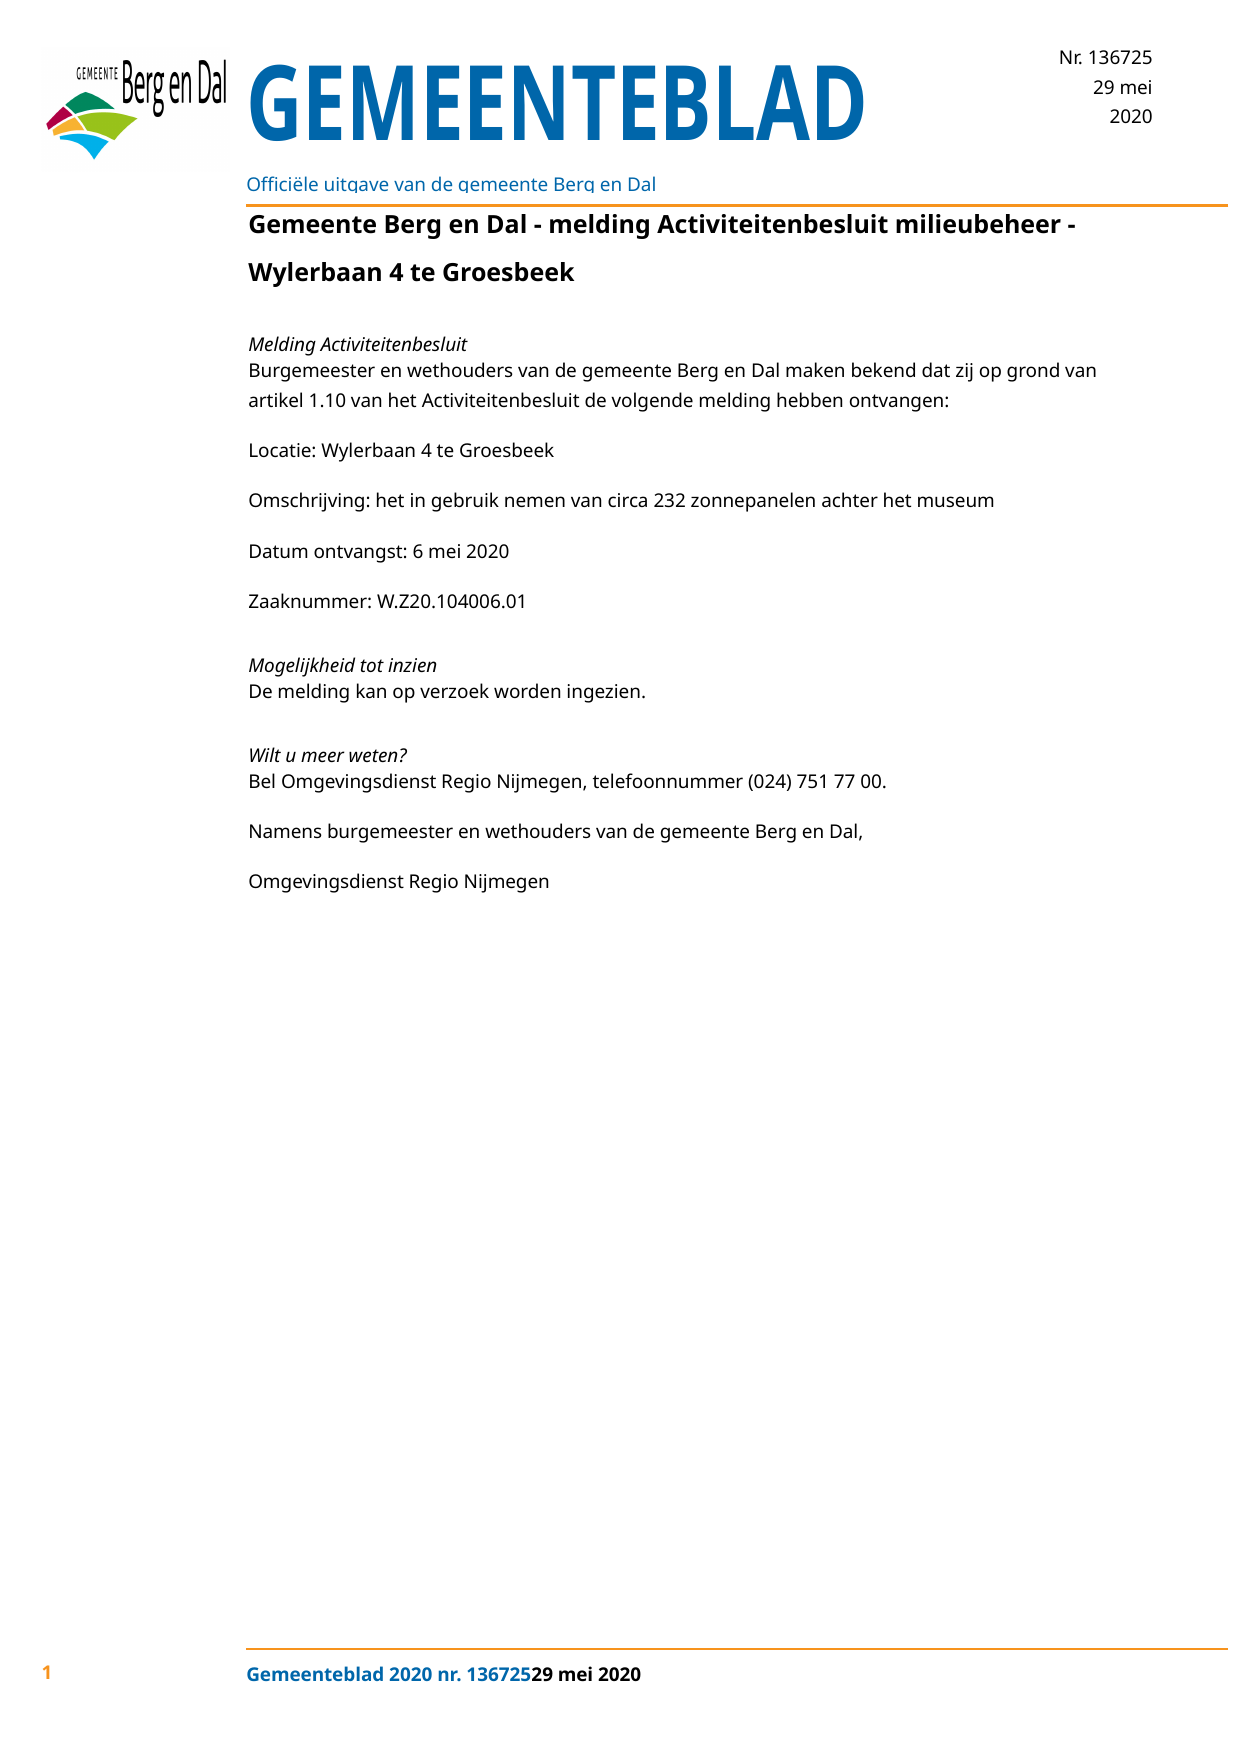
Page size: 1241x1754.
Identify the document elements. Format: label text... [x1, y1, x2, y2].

text Omgevingsdienst Regio Nijmegen [248, 869, 1152, 894]
text Zaaknummer: W.Z20.104006.01 [248, 588, 1152, 614]
text Bel Omgevingsdienst Regio Nijmegen, telefoonnummer (024) 751 77 00. [248, 768, 1152, 793]
text Gemeente Berg en Dal - melding Activiteitenbesluit milieubeheer - Wylerbaan 4 te Groesbeek [248, 207, 1152, 288]
text Namens burgemeester en wethouders van de gemeente Berg en Dal, [248, 818, 1152, 844]
text Omschrijving: het in gebruik nemen van circa 232 zonnepanelen achter het museum [248, 488, 1152, 513]
text Melding Activiteitenbesluit [248, 331, 1152, 357]
text De melding kan op verzoek worden ingezien. [248, 678, 1152, 704]
text Mogelijkheid tot inzien [248, 652, 1152, 678]
text Burgemeester en wethouders van de gemeente Berg en Dal maken bekend dat zij op grond van artikel 1.10 van het Activiteitenbesluit de volgende melding hebben ontvangen: [248, 357, 1152, 412]
text Datum ontvangst: 6 mei 2020 [248, 538, 1152, 564]
picture [41, 47, 231, 172]
text Wilt u meer weten? [248, 742, 1152, 768]
text Locatie: Wylerbaan 4 te Groesbeek [248, 437, 1152, 463]
